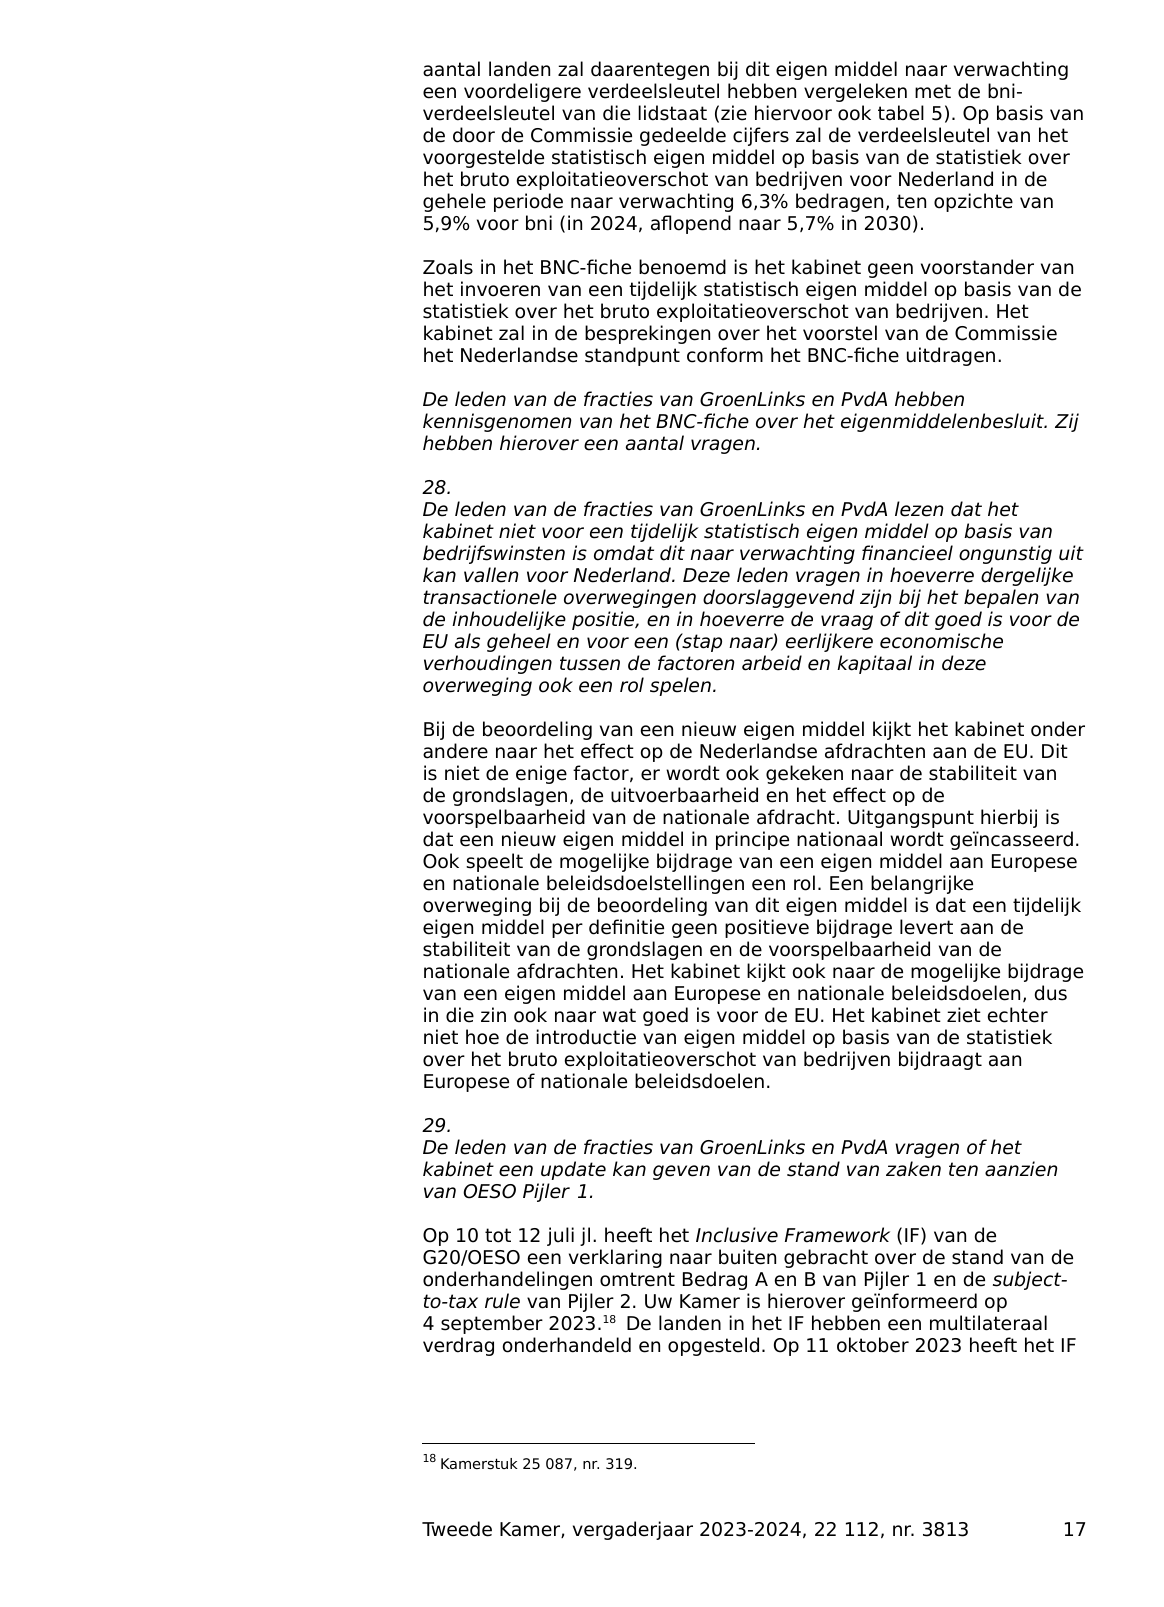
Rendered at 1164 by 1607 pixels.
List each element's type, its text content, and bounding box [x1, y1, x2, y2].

text aantal landen zal daarentegen bij dit eigen middel naar verwachting een voordeligere verdeelsleutel hebben vergeleken met de bni-verdeelsleutel van die lidstaat (zie hiervoor ook tabel 5). Op basis van de door de Commissie gedeelde cijfers zal de verdeelsleutel van het voorgestelde statistisch eigen middel op basis van de statistiek over het bruto exploitatieoverschot van bedrijven voor Nederland in de gehele periode naar verwachting 6,3% bedragen, ten opzichte van 5,9% voor bni (in 2024, aflopend naar 5,7% in 2030). [422, 59, 1087, 235]
text Zoals in het BNC-fiche benoemd is het kabinet geen voorstander van het invoeren van een tijdelijk statistisch eigen middel op basis van de statistiek over het bruto exploitatieoverschot van bedrijven. Het kabinet zal in de besprekingen over het voorstel van de Commissie het Nederlandse standpunt conform het BNC-fiche uitdragen. [422, 257, 1087, 367]
text Kamerstuk 25 087, nr. 319. [422, 1452, 1087, 1474]
text De leden van de fracties van GroenLinks en PvdA hebben kennisgenomen van het BNC-fiche over het eigenmiddelenbesluit. Zij hebben hierover een aantal vragen. [422, 389, 1087, 455]
text 28. [422, 477, 1087, 499]
text Op 10 tot 12 juli jl. heeft het Inclusive Framework (IF) van de G20/OESO een verklaring naar buiten gebracht over de stand van de onderhandelingen omtrent Bedrag A en B van Pijler 1 en de subject-to-tax rule van Pijler 2. Uw Kamer is hierover geïnformeerd op 4 september 2023. De landen in het IF hebben een multilateraal verdrag onderhandeld en opgesteld. Op 11 oktober 2023 heeft het IF [422, 1225, 1087, 1357]
text 29. [422, 1115, 1087, 1137]
text Bij de beoordeling van een nieuw eigen middel kijkt het kabinet onder andere naar het effect op de Nederlandse afdrachten aan de EU. Dit is niet de enige factor, er wordt ook gekeken naar de stabiliteit van de grondslagen, de uitvoerbaarheid en het effect op de voorspelbaarheid van de nationale afdracht. Uitgangspunt hierbij is dat een nieuw eigen middel in principe nationaal wordt geïncasseerd. Ook speelt de mogelijke bijdrage van een eigen middel aan Europese en nationale beleidsdoelstellingen een rol. Een belangrijke overweging bij de beoordeling van dit eigen middel is dat een tijdelijk eigen middel per definitie geen positieve bijdrage levert aan de stabiliteit van de grondslagen en de voorspelbaarheid van de nationale afdrachten. Het kabinet kijkt ook naar de mogelijke bijdrage van een eigen middel aan Europese en nationale beleidsdoelen, dus in die zin ook naar wat goed is voor de EU. Het kabinet ziet echter niet hoe de introductie van eigen middel op basis van de statistiek over het bruto exploitatieoverschot van bedrijven bijdraagt aan Europese of nationale beleidsdoelen. [422, 719, 1087, 1093]
text De leden van de fracties van GroenLinks en PvdA lezen dat het kabinet niet voor een tijdelijk statistisch eigen middel op basis van bedrijfswinsten is omdat dit naar verwachting financieel ongunstig uit kan vallen voor Nederland. Deze leden vragen in hoeverre dergelijke transactionele overwegingen doorslaggevend zijn bij het bepalen van de inhoudelijke positie, en in hoeverre de vraag of dit goed is voor de EU als geheel en voor een (stap naar) eerlijkere economische verhoudingen tussen de factoren arbeid en kapitaal in deze overweging ook een rol spelen. [422, 499, 1087, 697]
text De leden van de fracties van GroenLinks en PvdA vragen of het kabinet een update kan geven van de stand van zaken ten aanzien van OESO Pijler 1. [422, 1137, 1087, 1203]
